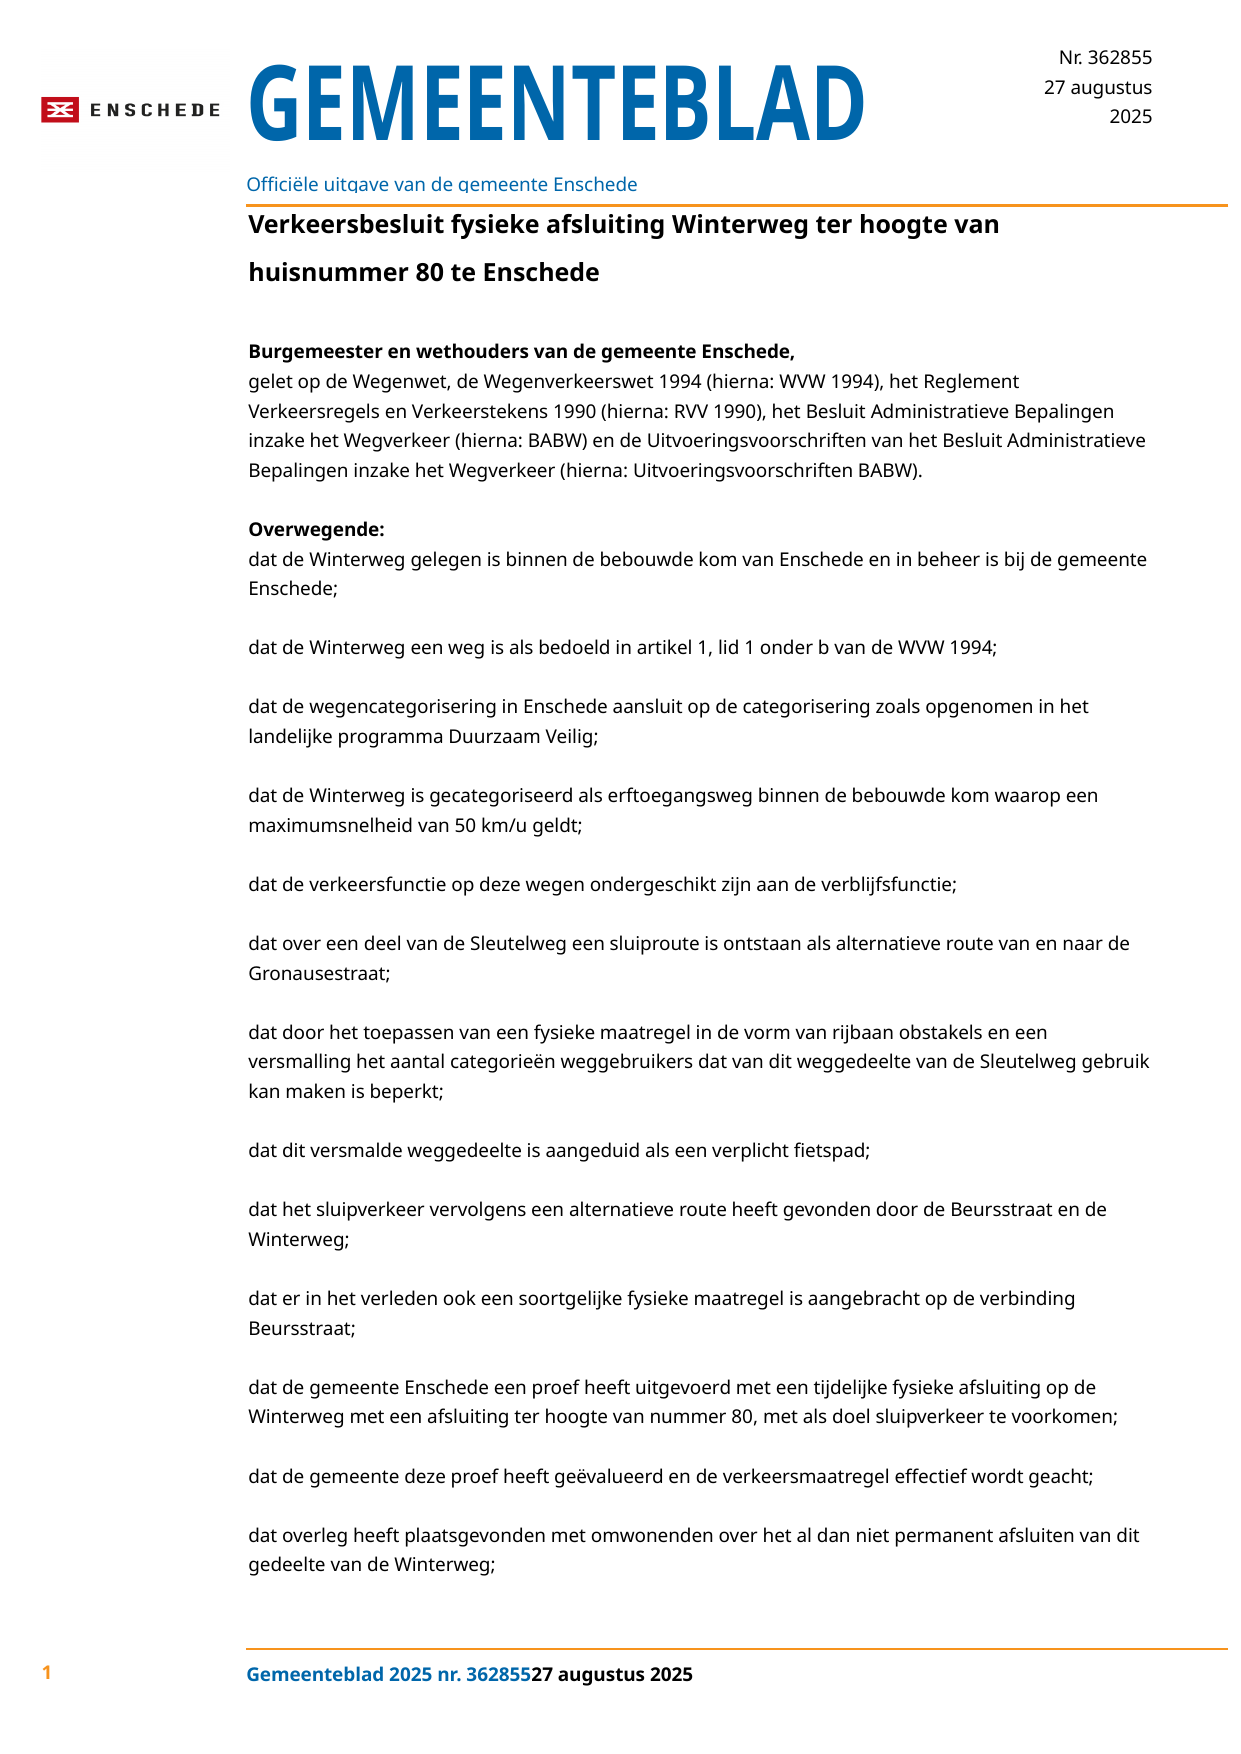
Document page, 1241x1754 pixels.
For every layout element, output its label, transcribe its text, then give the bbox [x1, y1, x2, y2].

text dat de gemeente Enschede een proef heeft uitgevoerd met een tijdelijke fysieke afsluiting op de Winterweg met een afsluiting ter hoogte van nummer 80, met als doel sluipverkeer te voorkomen; [248, 1374, 1152, 1429]
text dat de wegencategorisering in Enschede aansluit op de categorisering zoals opgenomen in het landelijke programma Duurzaam Veilig; [248, 694, 1152, 749]
text dat het sluipverkeer vervolgens een alternatieve route heeft gevonden door de Beursstraat en de Winterweg; [248, 1197, 1152, 1252]
text dat er in het verleden ook een soortgelijke fysieke maatregel is aangebracht op de verbinding Beursstraat; [248, 1285, 1152, 1341]
text dat de gemeente deze proef heeft geëvalueerd en de verkeersmaatregel effectief wordt geacht; [248, 1463, 1152, 1488]
text Burgemeester en wethouders van de gemeente Enschede, [248, 339, 1152, 364]
text dat de Winterweg een weg is als bedoeld in artikel 1, lid 1 onder b van de WVW 1994; [248, 634, 1152, 660]
text dat overleg heeft plaatsgevonden met omwonenden over het al dan niet permanent afsluiten van dit gedeelte van de Winterweg; [248, 1522, 1152, 1577]
text dat dit versmalde weggedeelte is aangeduid als een verplicht fietspad; [248, 1137, 1152, 1163]
text dat de Winterweg is gecategoriseerd als erftoegangsweg binnen de bebouwde kom waarop een maximumsnelheid van 50 km/u geldt; [248, 782, 1152, 838]
text dat de verkeersfunctie op deze wegen ondergeschikt zijn aan de verblijfsfunctie; [248, 871, 1152, 897]
text gelet op de Wegenwet, de Wegenverkeerswet 1994 (hierna: WVW 1994), het Reglement Verkeersregels en Verkeerstekens 1990 (hierna: RVV 1990), het Besluit Administratieve Bepalingen inzake het Wegverkeer (hierna: BABW) en de Uitvoeringsvoorschriften van het Besluit Administratieve Bepalingen inzake het Wegverkeer (hierna: Uitvoeringsvoorschriften BABW). [248, 368, 1152, 483]
picture [41, 47, 231, 172]
text Verkeersbesluit fysieke afsluiting Winterweg ter hoogte van huisnummer 80 te Enschede [248, 207, 1152, 288]
text dat over een deel van de Sleutelweg een sluiproute is ontstaan als alternatieve route van en naar de Gronausestraat; [248, 930, 1152, 986]
text dat de Winterweg gelegen is binnen de bebouwde kom van Enschede en in beheer is bij de gemeente Enschede; [248, 546, 1152, 601]
text dat door het toepassen van een fysieke maatregel in de vorm van rijbaan obstakels en een versmalling het aantal categorieën weggebruikers dat van dit weggedeelte van de Sleutelweg gebruik kan maken is beperkt; [248, 1019, 1152, 1104]
text Overwegende: [248, 516, 1152, 542]
